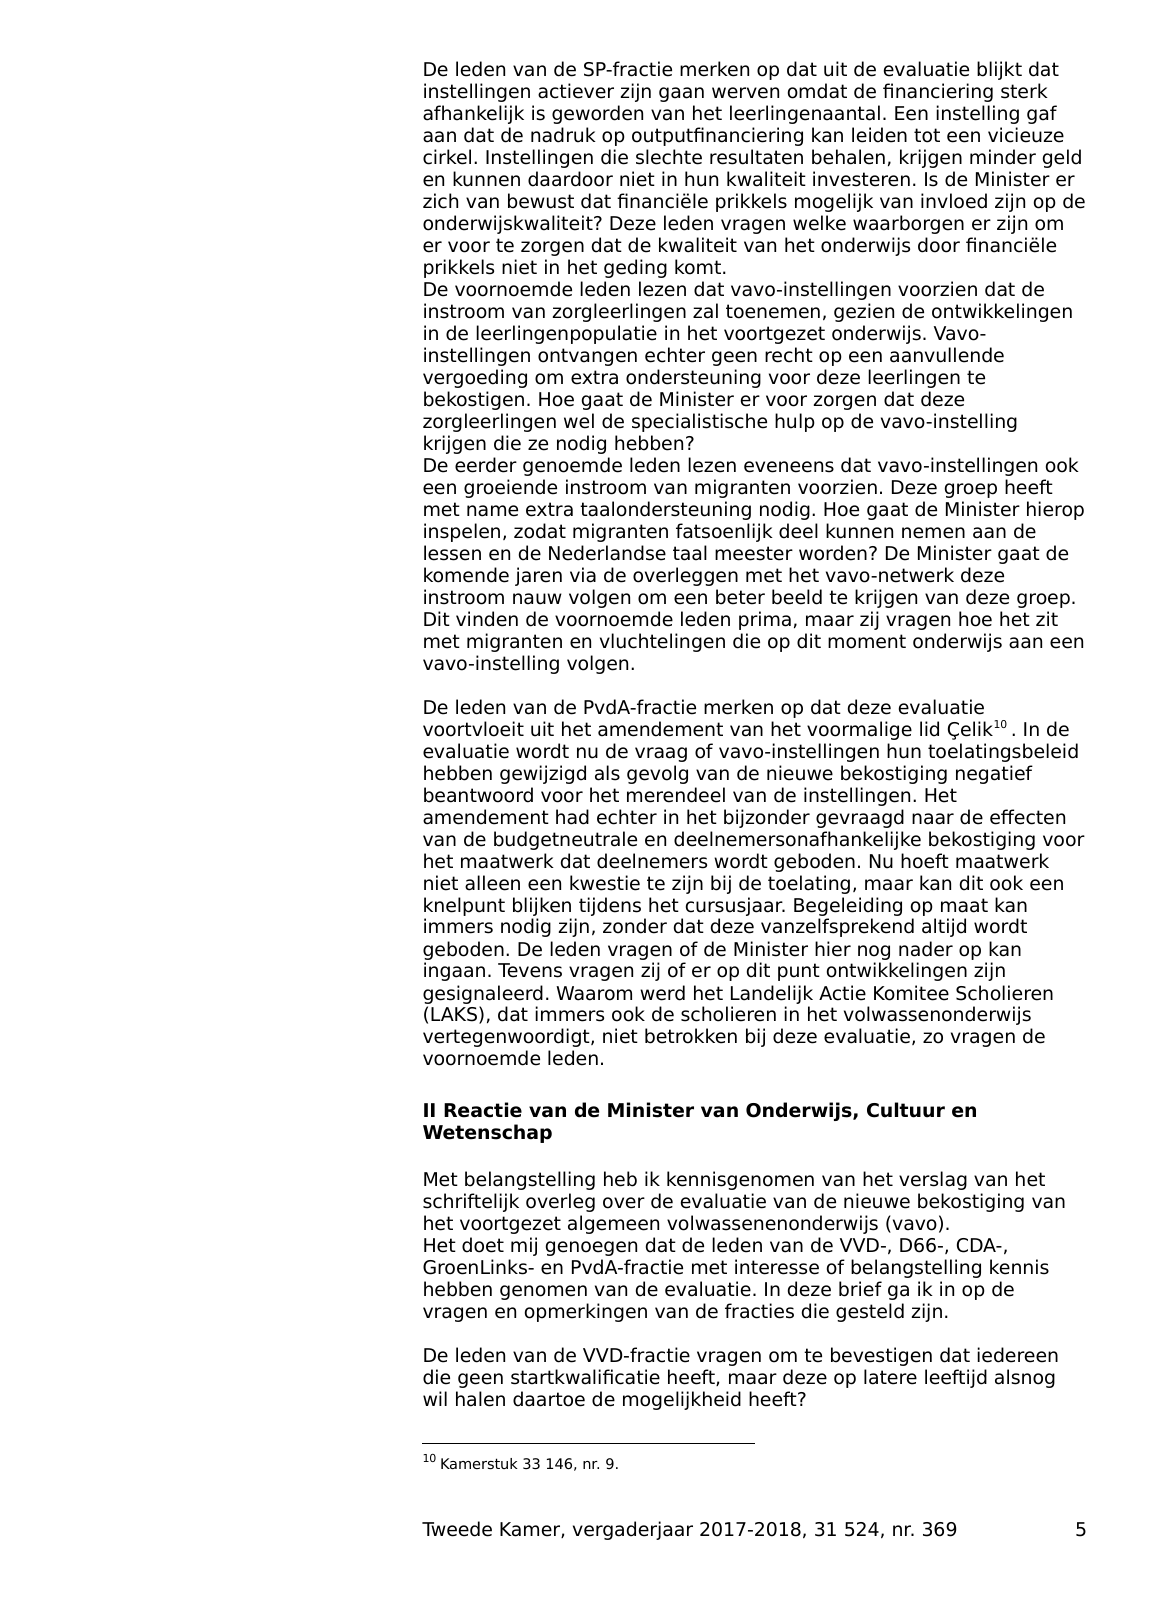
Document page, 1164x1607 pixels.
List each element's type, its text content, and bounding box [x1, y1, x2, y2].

text De leden van de PvdA-fractie merken op dat deze evaluatie voortvloeit uit het amendement van het voormalige lid Çelik. In de evaluatie wordt nu de vraag of vavo-instellingen hun toelatingsbeleid hebben gewijzigd als gevolg van de nieuwe bekostiging negatief beantwoord voor het merendeel van de instellingen. Het amendement had echter in het bijzonder gevraagd naar de effecten van de budgetneutrale en deelnemersonafhankelijke bekostiging voor het maatwerk dat deelnemers wordt geboden. Nu hoeft maatwerk niet alleen een kwestie te zijn bij de toelating, maar kan dit ook een knelpunt blijken tijdens het cursusjaar. Begeleiding op maat kan immers nodig zijn, zonder dat deze vanzelfsprekend altijd wordt geboden. De leden vragen of de Minister hier nog nader op kan ingaan. Tevens vragen zij of er op dit punt ontwikkelingen zijn gesignaleerd. Waarom werd het Landelijk Actie Komitee Scholieren (LAKS), dat immers ook de scholieren in het volwassenonderwijs vertegenwoordigt, niet betrokken bij deze evaluatie, zo vragen de voornoemde leden. [422, 697, 1087, 1070]
text Met belangstelling heb ik kennisgenomen van het verslag van het schriftelijk overleg over de evaluatie van de nieuwe bekostiging van het voortgezet algemeen volwassenenonderwijs (vavo). [422, 1169, 1087, 1235]
text De leden van de SP-fractie merken op dat uit de evaluatie blijkt dat instellingen actiever zijn gaan werven omdat de financiering sterk afhankelijk is geworden van het leerlingenaantal. Een instelling gaf aan dat de nadruk op outputfinanciering kan leiden tot een vicieuze cirkel. Instellingen die slechte resultaten behalen, krijgen minder geld en kunnen daardoor niet in hun kwaliteit investeren. Is de Minister er zich van bewust dat financiële prikkels mogelijk van invloed zijn op de onderwijskwaliteit? Deze leden vragen welke waarborgen er zijn om er voor te zorgen dat de kwaliteit van het onderwijs door financiële prikkels niet in het geding komt. [422, 59, 1087, 279]
text Het doet mij genoegen dat de leden van de VVD-, D66-, CDA-, GroenLinks- en PvdA-fractie met interesse of belangstelling kennis hebben genomen van de evaluatie. In deze brief ga ik in op de vragen en opmerkingen van de fracties die gesteld zijn. [422, 1235, 1087, 1323]
subtitle II Reactie van de Minister van Onderwijs, Cultuur en Wetenschap [422, 1100, 1087, 1144]
text Kamerstuk 33 146, nr. 9. [422, 1452, 1087, 1474]
text De voornoemde leden lezen dat vavo-instellingen voorzien dat de instroom van zorgleerlingen zal toenemen, gezien de ontwikkelingen in de leerlingenpopulatie in het voortgezet onderwijs. Vavo-instellingen ontvangen echter geen recht op een aanvullende vergoeding om extra ondersteuning voor deze leerlingen te bekostigen. Hoe gaat de Minister er voor zorgen dat deze zorgleerlingen wel de specialistische hulp op de vavo-instelling krijgen die ze nodig hebben? [422, 279, 1087, 455]
text De leden van de VVD-fractie vragen om te bevestigen dat iedereen die geen startkwalificatie heeft, maar deze op latere leeftijd alsnog wil halen daartoe de mogelijkheid heeft? [422, 1345, 1087, 1411]
text De eerder genoemde leden lezen eveneens dat vavo-instellingen ook een groeiende instroom van migranten voorzien. Deze groep heeft met name extra taalondersteuning nodig. Hoe gaat de Minister hierop inspelen, zodat migranten fatsoenlijk deel kunnen nemen aan de lessen en de Nederlandse taal meester worden? De Minister gaat de komende jaren via de overleggen met het vavo-netwerk deze instroom nauw volgen om een beter beeld te krijgen van deze groep. Dit vinden de voornoemde leden prima, maar zij vragen hoe het zit met migranten en vluchtelingen die op dit moment onderwijs aan een vavo-instelling volgen. [422, 455, 1087, 674]
